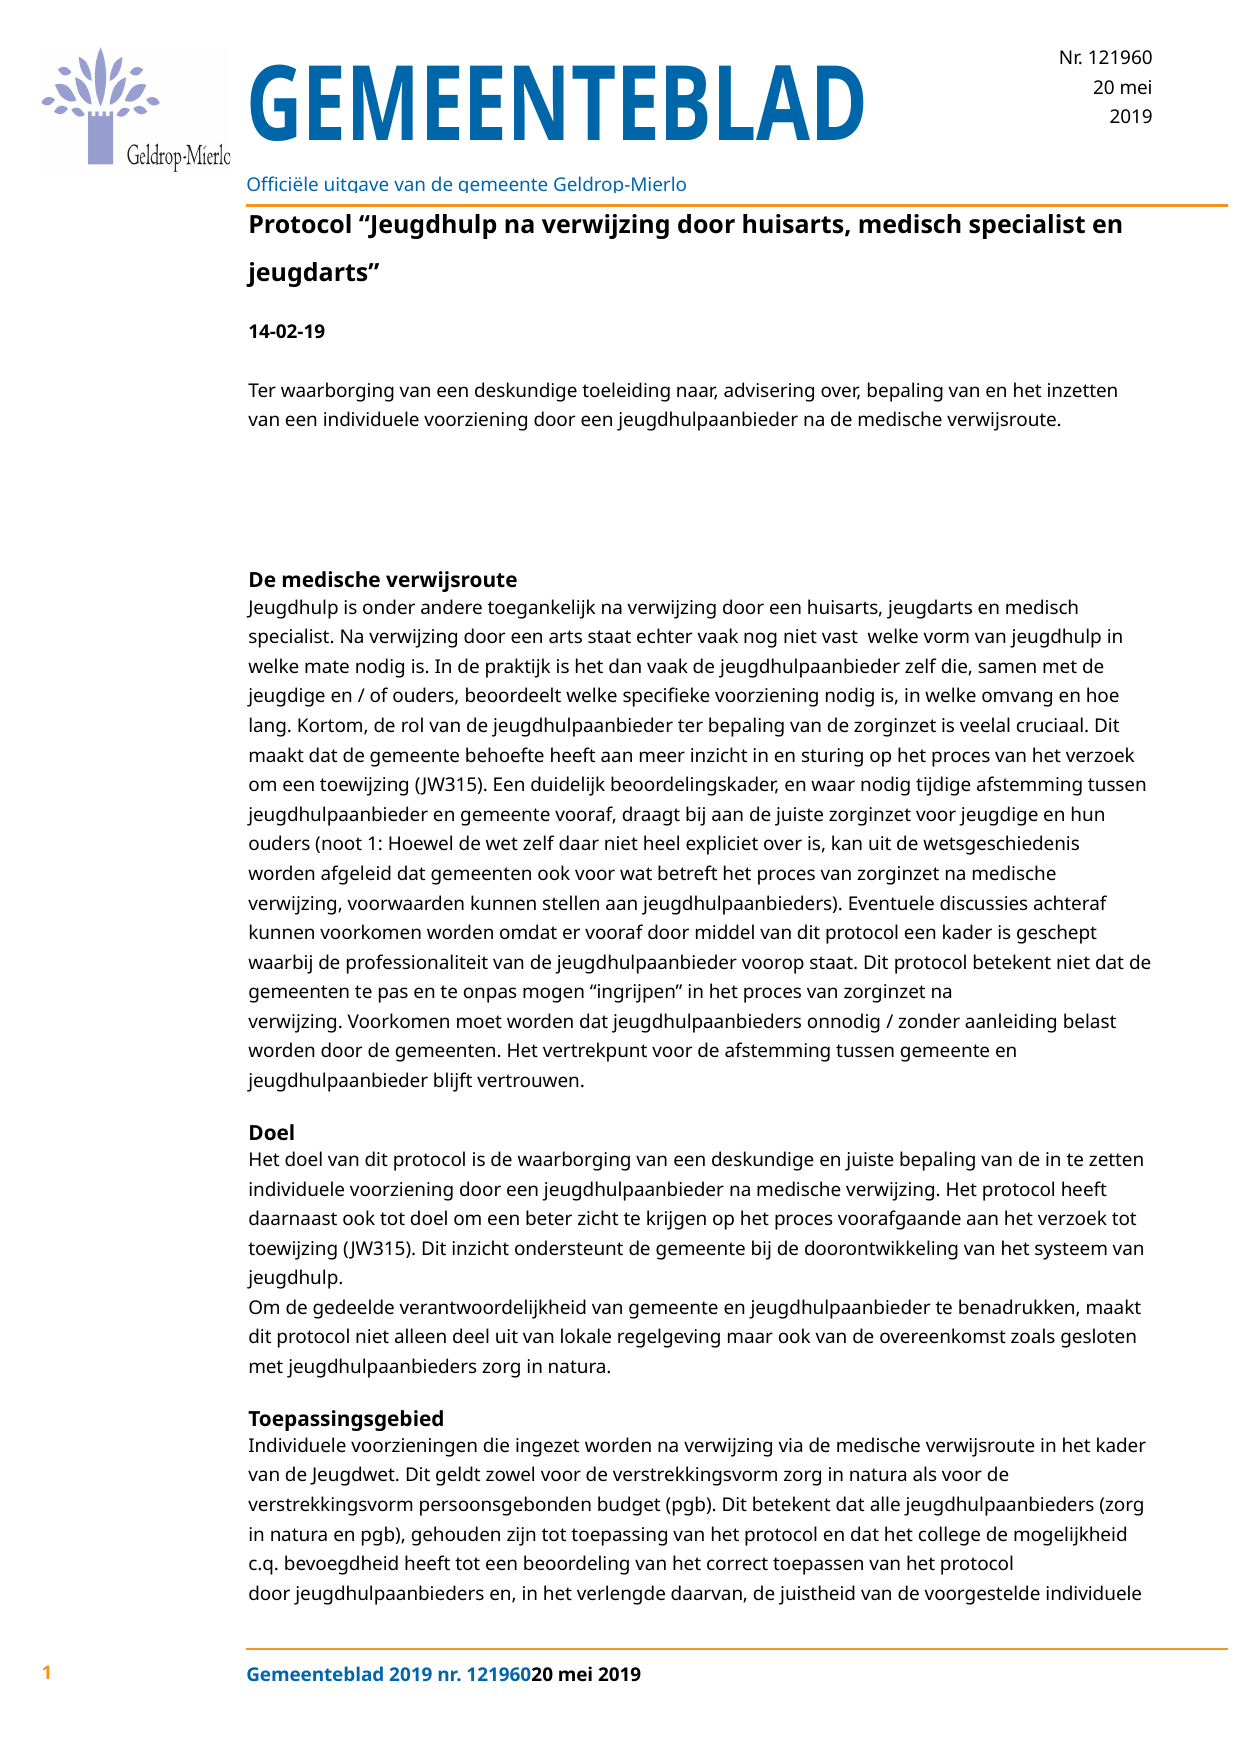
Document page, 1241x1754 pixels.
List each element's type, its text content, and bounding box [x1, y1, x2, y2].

text Het doel van dit protocol is de waarborging van een deskundige en juiste bepaling van de in te zetten individuele voorziening door een jeugdhulpaanbieder na medische verwijzing. Het protocol heeft daarnaast ook tot doel om een beter zicht te krijgen op het proces voorafgaande aan het verzoek tot toewijzing (JW315). Dit inzicht ondersteunt de gemeente bij de doorontwikkeling van het systeem van jeugdhulp. [248, 1146, 1152, 1290]
text Ter waarborging van een deskundige toeleiding naar, advisering over, bepaling van en het inzetten van een individuele voorziening door een jeugdhulpaanbieder na de medische verwijsroute. [248, 377, 1152, 432]
text 14-02-19 [248, 318, 1152, 344]
text Individuele voorzieningen die ingezet worden na verwijzing via de medische verwijsroute in het kader van de Jeugdwet. Dit geldt zowel voor de verstrekkingsvorm zorg in natura als voor de verstrekkingsvorm persoonsgebonden budget (pgb). Dit betekent dat alle jeugdhulpaanbieders (zorg in natura en pgb), gehouden zijn tot toepassing van het protocol en dat het college de mogelijkheid c.q. bevoegdheid heeft tot een beoordeling van het correct toepassen van het protocol door jeugdhulpaanbieders en, in het verlengde daarvan, de juistheid van de voorgestelde individuele [248, 1432, 1152, 1606]
text Doel [248, 1118, 1152, 1146]
picture [41, 47, 231, 172]
text Jeugdhulp is onder andere toegankelijk na verwijzing door een huisarts, jeugdarts en medisch specialist. Na verwijzing door een arts staat echter vaak nog niet vast welke vorm van jeugdhulp in welke mate nodig is. In de praktijk is het dan vaak de jeugdhulpaanbieder zelf die, samen met de jeugdige en / of ouders, beoordeelt welke specifieke voorziening nodig is, in welke omvang en hoe lang. Kortom, de rol van de jeugdhulpaanbieder ter bepaling van de zorginzet is veelal cruciaal. Dit maakt dat de gemeente behoefte heeft aan meer inzicht in en sturing op het proces van het verzoek om een toewijzing (JW315). Een duidelijk beoordelingskader, en waar nodig tijdige afstemming tussen jeugdhulpaanbieder en gemeente vooraf, draagt bij aan de juiste zorginzet voor jeugdige en hun ouders (noot 1: Hoewel de wet zelf daar niet heel expliciet over is, kan uit de wetsgeschiedenis worden afgeleid dat gemeenten ook voor wat betreft het proces van zorginzet na medische verwijzing, voorwaarden kunnen stellen aan jeugdhulpaanbieders). Eventuele discussies achteraf kunnen voorkomen worden omdat er vooraf door middel van dit protocol een kader is geschept waarbij de professionaliteit van de jeugdhulpaanbieder voorop staat. Dit protocol betekent niet dat de gemeenten te pas en te onpas mogen “ingrijpen” in het proces van zorginzet na verwijzing. Voorkomen moet worden dat jeugdhulpaanbieders onnodig / zonder aanleiding belast worden door de gemeenten. Het vertrekpunt voor de afstemming tussen gemeente en jeugdhulpaanbieder blijft vertrouwen. [248, 594, 1152, 1093]
text Protocol “Jeugdhulp na verwijzing door huisarts, medisch specialist en jeugdarts” [248, 207, 1152, 288]
text De medische verwijsroute [248, 566, 1152, 594]
text Om de gedeelde verantwoordelijkheid van gemeente en jeugdhulpaanbieder te benadrukken, maakt dit protocol niet alleen deel uit van lokale regelgeving maar ook van de overeenkomst zoals gesloten met jeugdhulpaanbieders zorg in natura. [248, 1294, 1152, 1379]
text Toepassingsgebied [248, 1404, 1152, 1432]
